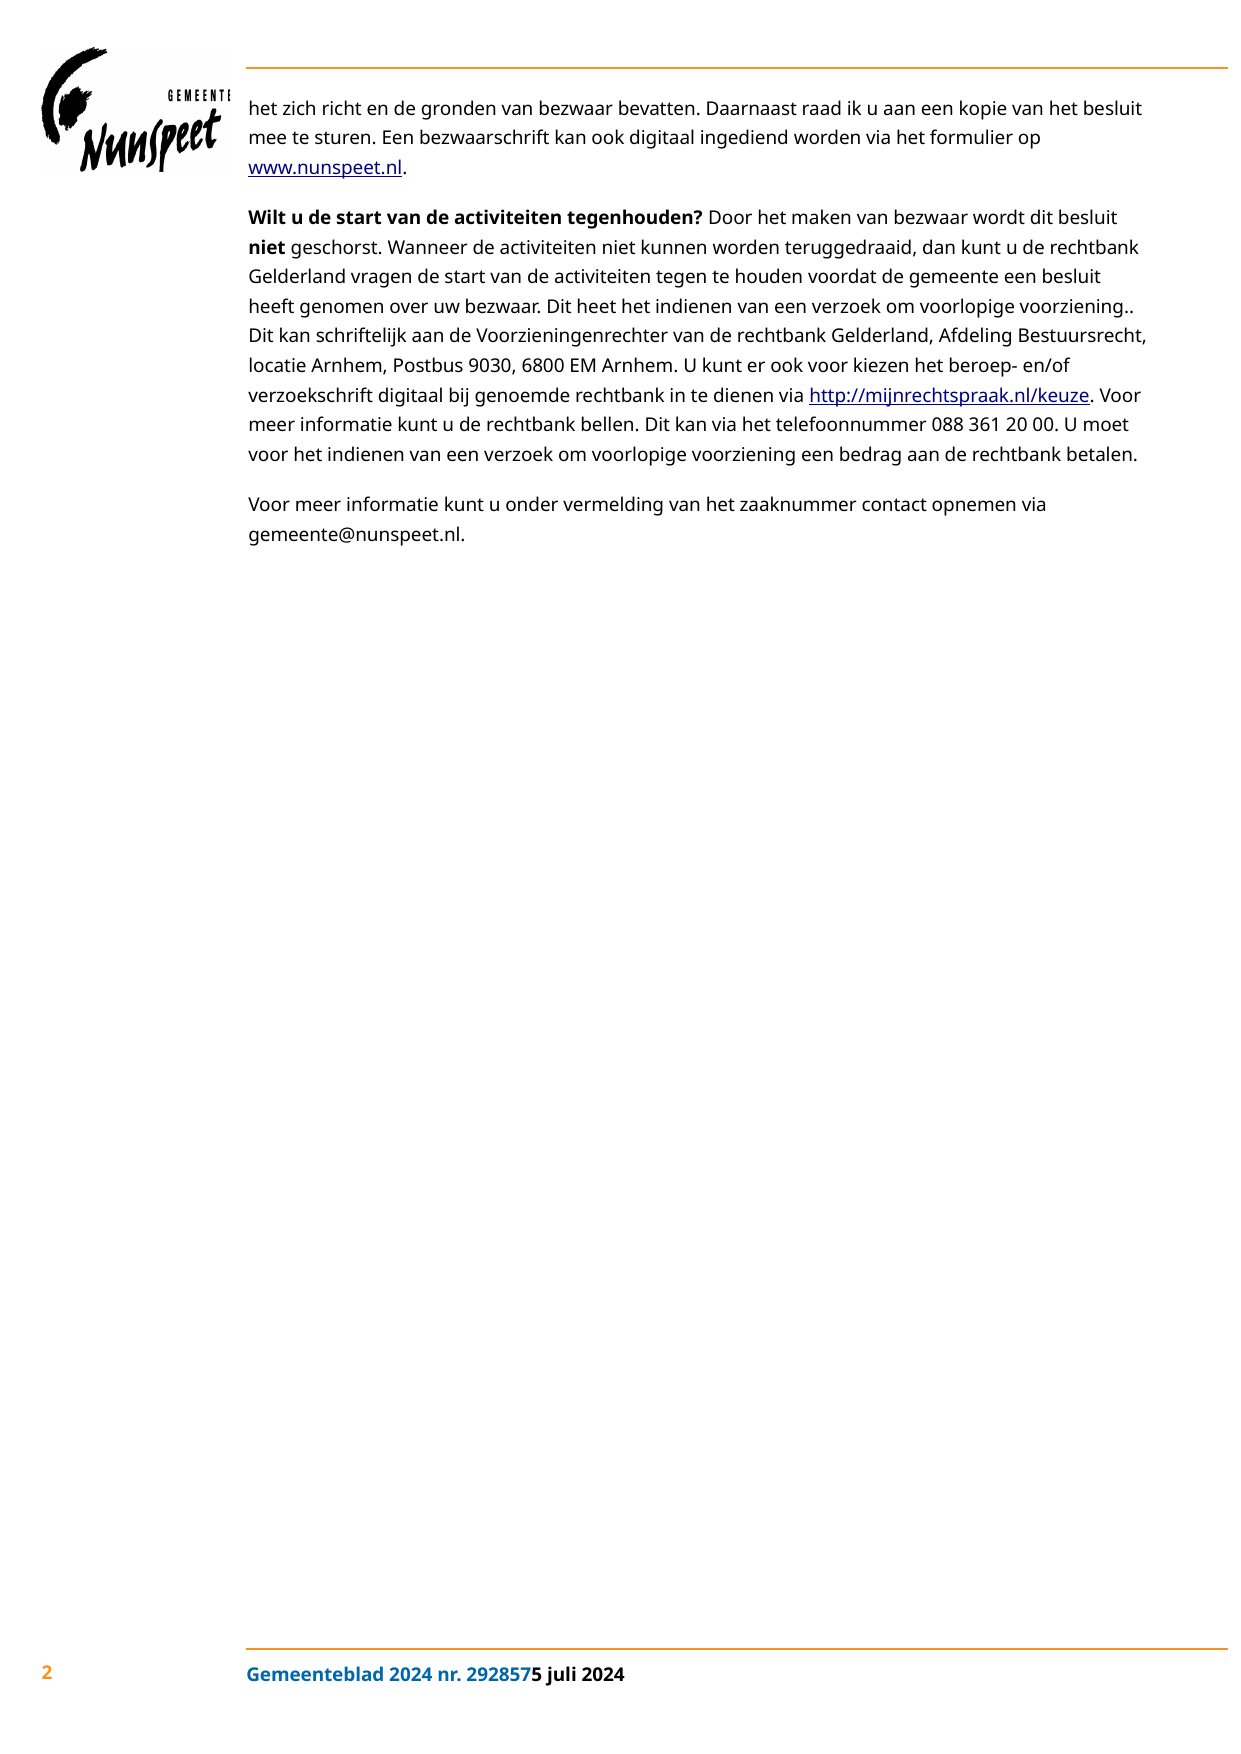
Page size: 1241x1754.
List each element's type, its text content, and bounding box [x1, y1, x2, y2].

text Voor meer informatie kunt u onder vermelding van het zaaknummer contact opnemen via gemeente@nunspeet.nl. [248, 491, 1152, 547]
text Wilt u de start van de activiteiten tegenhouden? Door het maken van bezwaar wordt dit besluit niet geschorst. Wanneer de activiteiten niet kunnen worden teruggedraaid, dan kunt u de rechtbank Gelderland vragen de start van de activiteiten tegen te houden voordat de gemeente een besluit heeft genomen over uw bezwaar. Dit heet het indienen van een verzoek om voorlopige voorziening.. Dit kan schriftelijk aan de Voorzieningenrechter van de rechtbank Gelderland, Afdeling Bestuursrecht, locatie Arnhem, Postbus 9030, 6800 EM Arnhem. U kunt er ook voor kiezen het beroep- en/of verzoekschrift digitaal bij genoemde rechtbank in te dienen via http://mijnrechtspraak.nl/keuze. Voor meer informatie kunt u de rechtbank bellen. Dit kan via het telefoonnummer 088 361 20 00. U moet voor het indienen van een verzoek om voorlopige voorziening een bedrag aan de rechtbank betalen. [248, 204, 1152, 467]
picture [41, 47, 231, 172]
text het zich richt en de gronden van bezwaar bevatten. Daarnaast raad ik u aan een kopie van het besluit mee te sturen. Een bezwaarschrift kan ook digitaal ingediend worden via het formulier op www.nunspeet.nl. [248, 95, 1152, 180]
